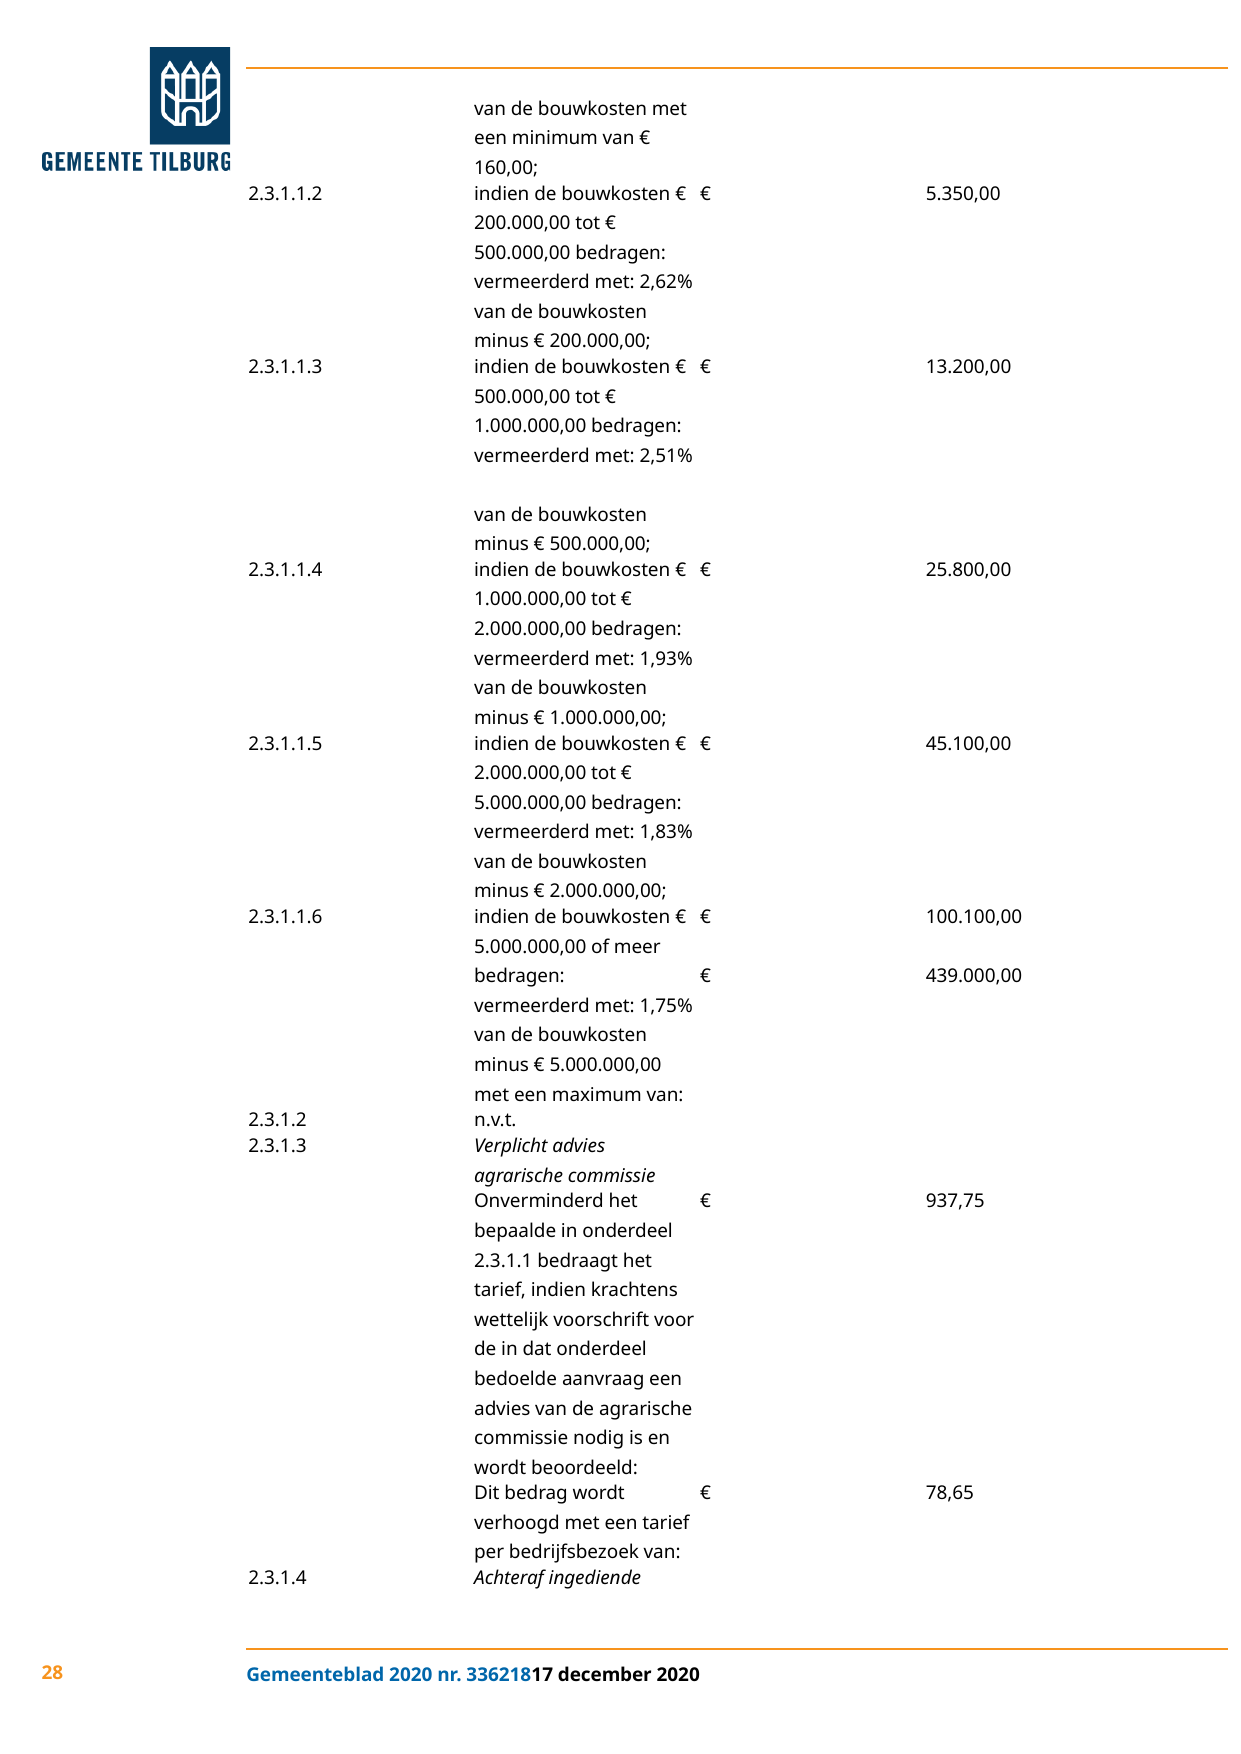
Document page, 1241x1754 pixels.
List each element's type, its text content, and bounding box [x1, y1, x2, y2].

table_cell [700, 1565, 926, 1590]
table_cell n.v.t. [474, 1107, 700, 1132]
table_cell 2.3.1.2 [248, 1107, 474, 1132]
table_header [700, 501, 926, 556]
table_cell € [700, 1480, 926, 1564]
table_cell [926, 1132, 1152, 1188]
table_cell 937,75 [926, 1188, 1152, 1479]
picture [41, 47, 231, 172]
table_cell Dit bedrag wordt verhoogd met een tarief per bedrijfsbezoek van: [474, 1480, 700, 1564]
table_cell indien de bouwkosten € 1.000.000,00 tot € 2.000.000,00 bedragen: vermeerderd met: 1,93% van de bouwkosten minus € 1.000.000,00; [474, 556, 700, 730]
table_cell 2.3.1.1.4 [248, 556, 474, 730]
table_cell € [700, 1188, 926, 1479]
table_cell 2.3.1.1.3 [248, 353, 474, 468]
table_cell [248, 1188, 474, 1479]
table_cell 78,65 [926, 1480, 1152, 1564]
table_cell 45.100,00 [926, 730, 1152, 903]
table_cell Verplicht advies agrarische commissie [474, 1132, 700, 1188]
table_cell 13.200,00 [926, 353, 1152, 468]
table_cell € [700, 353, 926, 468]
table_cell indien de bouwkosten € 5.000.000,00 of meer bedragen: vermeerderd met: 1,75% van de bouwkosten minus € 5.000.000,00 met een maximum van: [474, 903, 700, 1107]
table_cell 2.3.1.4 [248, 1565, 474, 1590]
table_cell Onverminderd het bepaalde in onderdeel 2.3.1.1 bedraagt het tarief, indien krachtens wettelijk voorschrift voor de in dat onderdeel bedoelde aanvraag een advies van de agrarische commissie nodig is en wordt beoordeeld: [474, 1188, 700, 1479]
table_cell € [700, 180, 926, 353]
table_header van de bouwkosten minus € 500.000,00; [474, 501, 700, 556]
table_cell [926, 1565, 1152, 1590]
table_cell 2.3.1.1.2 [248, 180, 474, 353]
table_cell 5.350,00 [926, 180, 1152, 353]
table_header [248, 501, 474, 556]
table_cell [700, 95, 926, 180]
table_cell 2.3.1.1.5 [248, 730, 474, 903]
table_cell [700, 1132, 926, 1188]
table_cell indien de bouwkosten € 2.000.000,00 tot € 5.000.000,00 bedragen: vermeerderd met: 1,83% van de bouwkosten minus € 2.000.000,00; [474, 730, 700, 903]
table_cell indien de bouwkosten € 500.000,00 tot € 1.000.000,00 bedragen: vermeerderd met: 2,51% [474, 353, 700, 468]
table_cell 2.3.1.1.6 [248, 903, 474, 1107]
table_cell 2.3.1.3 [248, 1132, 474, 1188]
table_cell indien de bouwkosten € 200.000,00 tot € 500.000,00 bedragen: vermeerderd met: 2,62% van de bouwkosten minus € 200.000,00; [474, 180, 700, 353]
table_cell 100.100,00 439.000,00 [926, 903, 1152, 1107]
table_header [926, 501, 1152, 556]
table_cell [248, 95, 474, 180]
table_cell € [700, 556, 926, 730]
table_cell [926, 95, 1152, 180]
table_cell Achteraf ingediende [474, 1565, 700, 1590]
table_cell € [700, 730, 926, 903]
table_cell 25.800,00 [926, 556, 1152, 730]
table_cell € € [700, 903, 926, 1107]
table_cell [926, 1107, 1152, 1132]
table_cell van de bouwkosten met een minimum van € 160,00; [474, 95, 700, 180]
table_cell [700, 1107, 926, 1132]
table_cell [248, 1480, 474, 1564]
